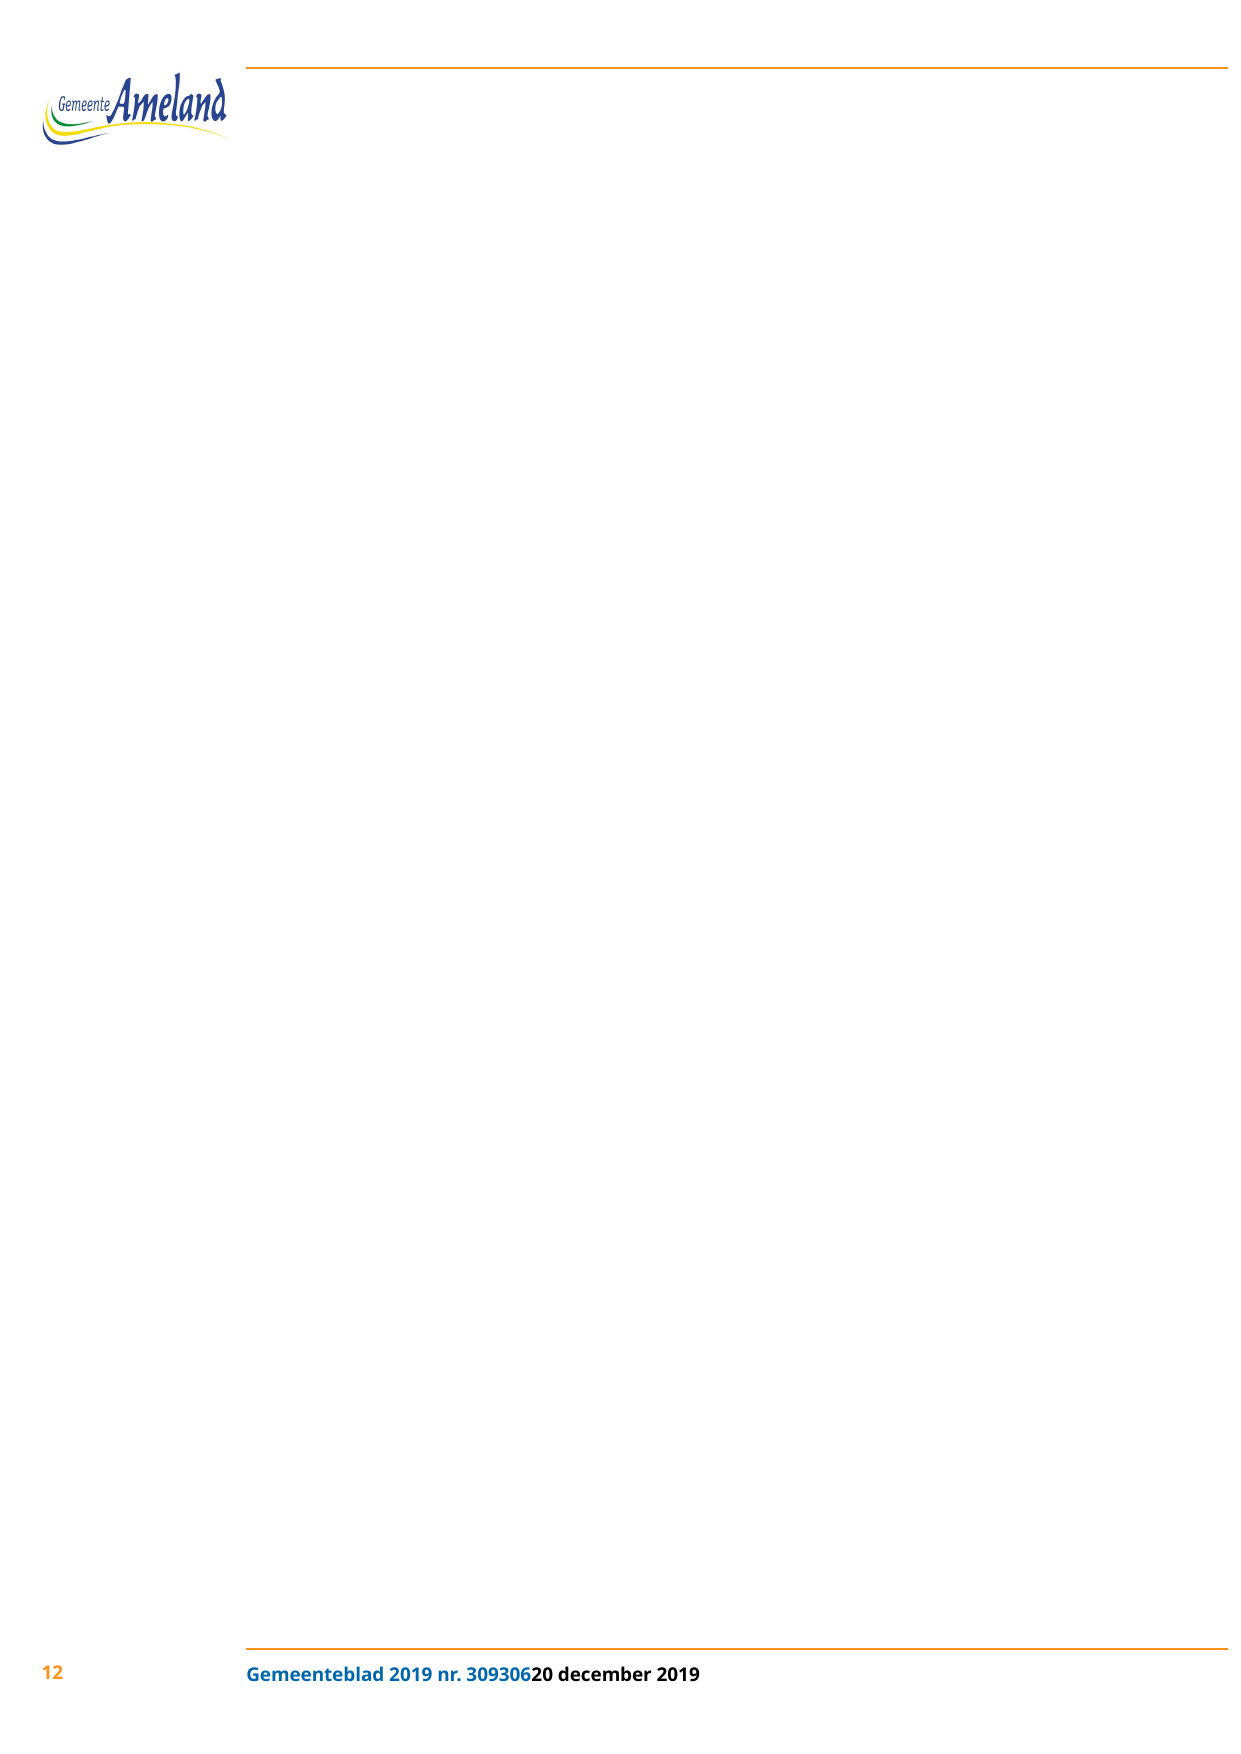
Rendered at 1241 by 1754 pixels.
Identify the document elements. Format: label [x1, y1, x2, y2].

picture [41, 47, 231, 172]
